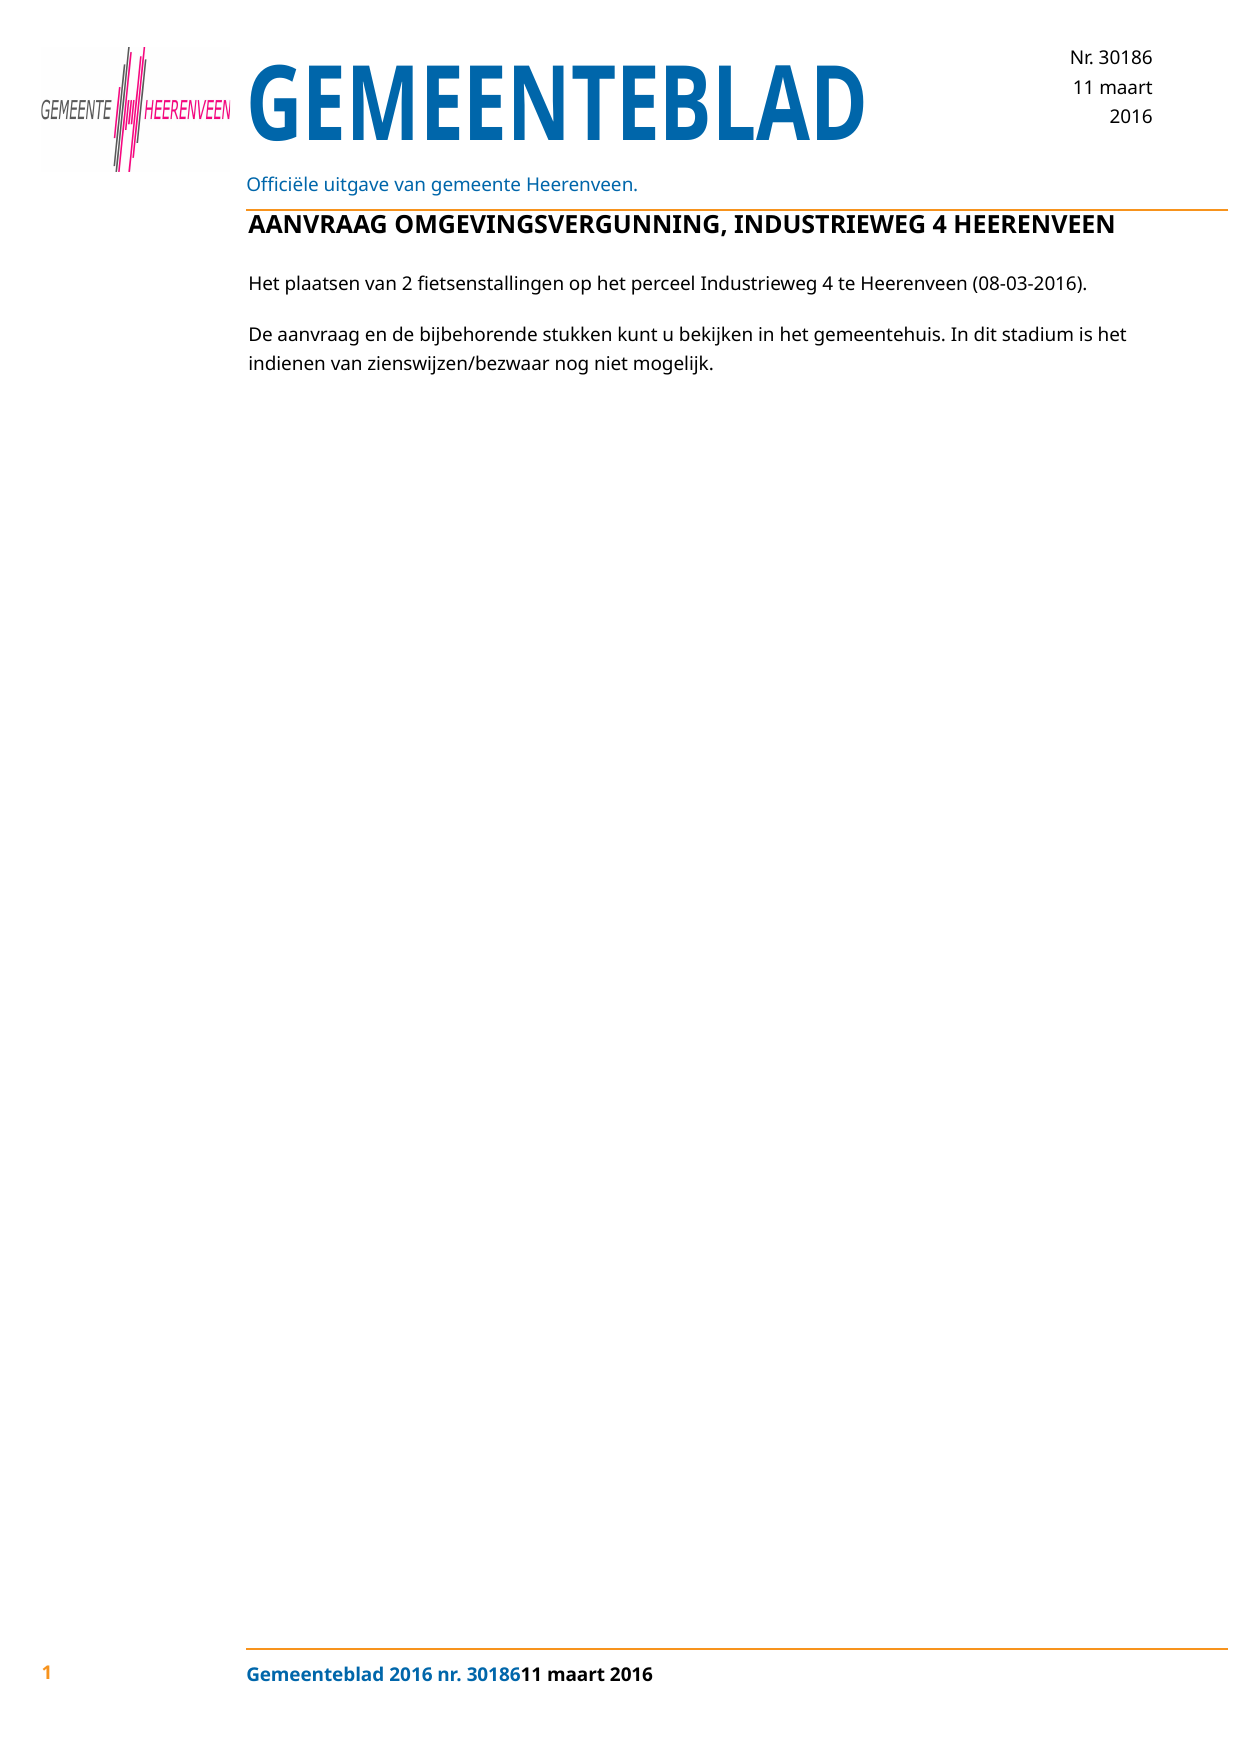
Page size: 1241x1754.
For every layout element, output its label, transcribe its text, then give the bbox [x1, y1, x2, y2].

text AANVRAAG OMGEVINGSVERGUNNING, INDUSTRIEWEG 4 HEERENVEEN [248, 211, 1152, 241]
picture [41, 47, 231, 172]
text Het plaatsen van 2 fietsenstallingen op het perceel Industrieweg 4 te Heerenveen (08-03-2016). [248, 270, 1152, 296]
text De aanvraag en de bijbehorende stukken kunt u bekijken in het gemeentehuis. In dit stadium is het indienen van zienswijzen/bezwaar nog niet mogelijk. [248, 321, 1152, 376]
